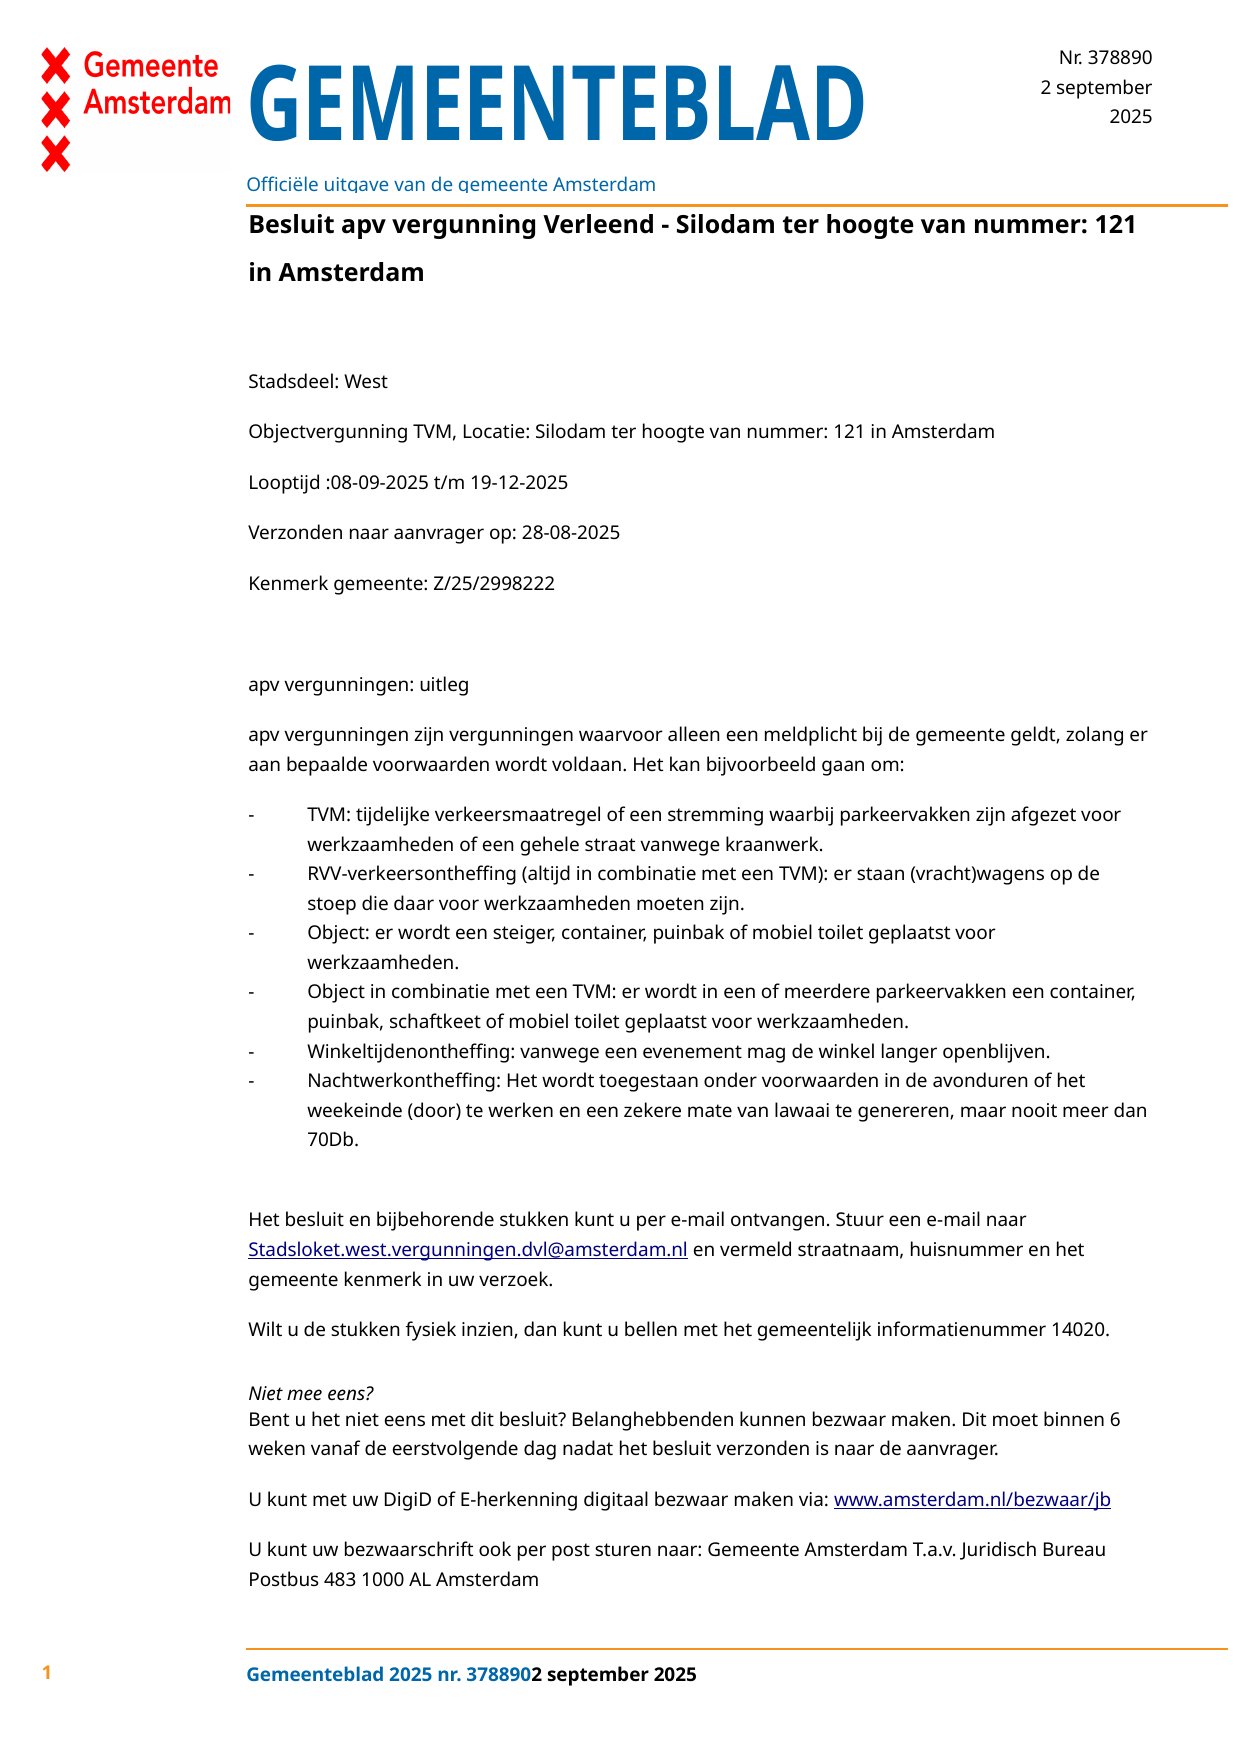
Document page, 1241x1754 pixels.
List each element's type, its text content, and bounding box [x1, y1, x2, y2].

text Stadsdeel: West [248, 368, 1152, 394]
list Winkeltijdenontheffing: vanwege een evenement mag de winkel langer openblijven. [248, 1038, 1152, 1064]
picture [41, 47, 231, 172]
list TVM: tijdelijke verkeersmaatregel of een stremming waarbij parkeervakken zijn afgezet voor werkzaamheden of een gehele straat vanwege kraanwerk. [248, 801, 1152, 857]
list Object in combinatie met een TVM: er wordt in een of meerdere parkeervakken een container, puinbak, schaftkeet of mobiel toilet geplaatst voor werkzaamheden. [248, 979, 1152, 1034]
list Object: er wordt een steiger, container, puinbak of mobiel toilet geplaatst voor werkzaamheden. [248, 919, 1152, 975]
list Nachtwerkontheffing: Het wordt toegestaan onder voorwaarden in de avonduren of het weekeinde (door) te werken en een zekere mate van lawaai te genereren, maar nooit meer dan 70Db. [248, 1067, 1152, 1152]
text Looptijd :08-09-2025 t/m 19-12-2025 [248, 469, 1152, 495]
text apv vergunningen zijn vergunningen waarvoor alleen een meldplicht bij de gemeente geldt, zolang er aan bepaalde voorwaarden wordt voldaan. Het kan bijvoorbeeld gaan om: [248, 721, 1152, 777]
text U kunt met uw DigiD of E-herkenning digitaal bezwaar maken via: www.amsterdam.nl/bezwaar/jb [248, 1486, 1152, 1512]
text Wilt u de stukken fysiek inzien, dan kunt u bellen met het gemeentelijk informatienummer 14020. [248, 1316, 1152, 1342]
text U kunt uw bezwaarschrift ook per post sturen naar: Gemeente Amsterdam T.a.v. Juridisch Bureau Postbus 483 1000 AL Amsterdam [248, 1536, 1152, 1592]
text Besluit apv vergunning Verleend - Silodam ter hoogte van nummer: 121 in Amsterdam [248, 207, 1152, 288]
text apv vergunningen: uitleg [248, 671, 1152, 697]
text Niet mee eens? [248, 1380, 1152, 1406]
text Kenmerk gemeente: Z/25/2998222 [248, 570, 1152, 596]
list RVV-verkeersontheffing (altijd in combinatie met een TVM): er staan (vracht)wagens op de stoep die daar voor werkzaamheden moeten zijn. [248, 860, 1152, 916]
text Het besluit en bijbehorende stukken kunt u per e-mail ontvangen. Stuur een e-mail naar Stadsloket.west.vergunningen.dvl@amsterdam.nl en vermeld straatnaam, huisnummer en het gemeente kenmerk in uw verzoek. [248, 1207, 1152, 1292]
text Bent u het niet eens met dit besluit? Belanghebbenden kunnen bezwaar maken. Dit moet binnen 6 weken vanaf de eerstvolgende dag nadat het besluit verzonden is naar de aanvrager. [248, 1406, 1152, 1461]
text Objectvergunning TVM, Locatie: Silodam ter hoogte van nummer: 121 in Amsterdam [248, 419, 1152, 444]
text Verzonden naar aanvrager op: 28-08-2025 [248, 519, 1152, 545]
